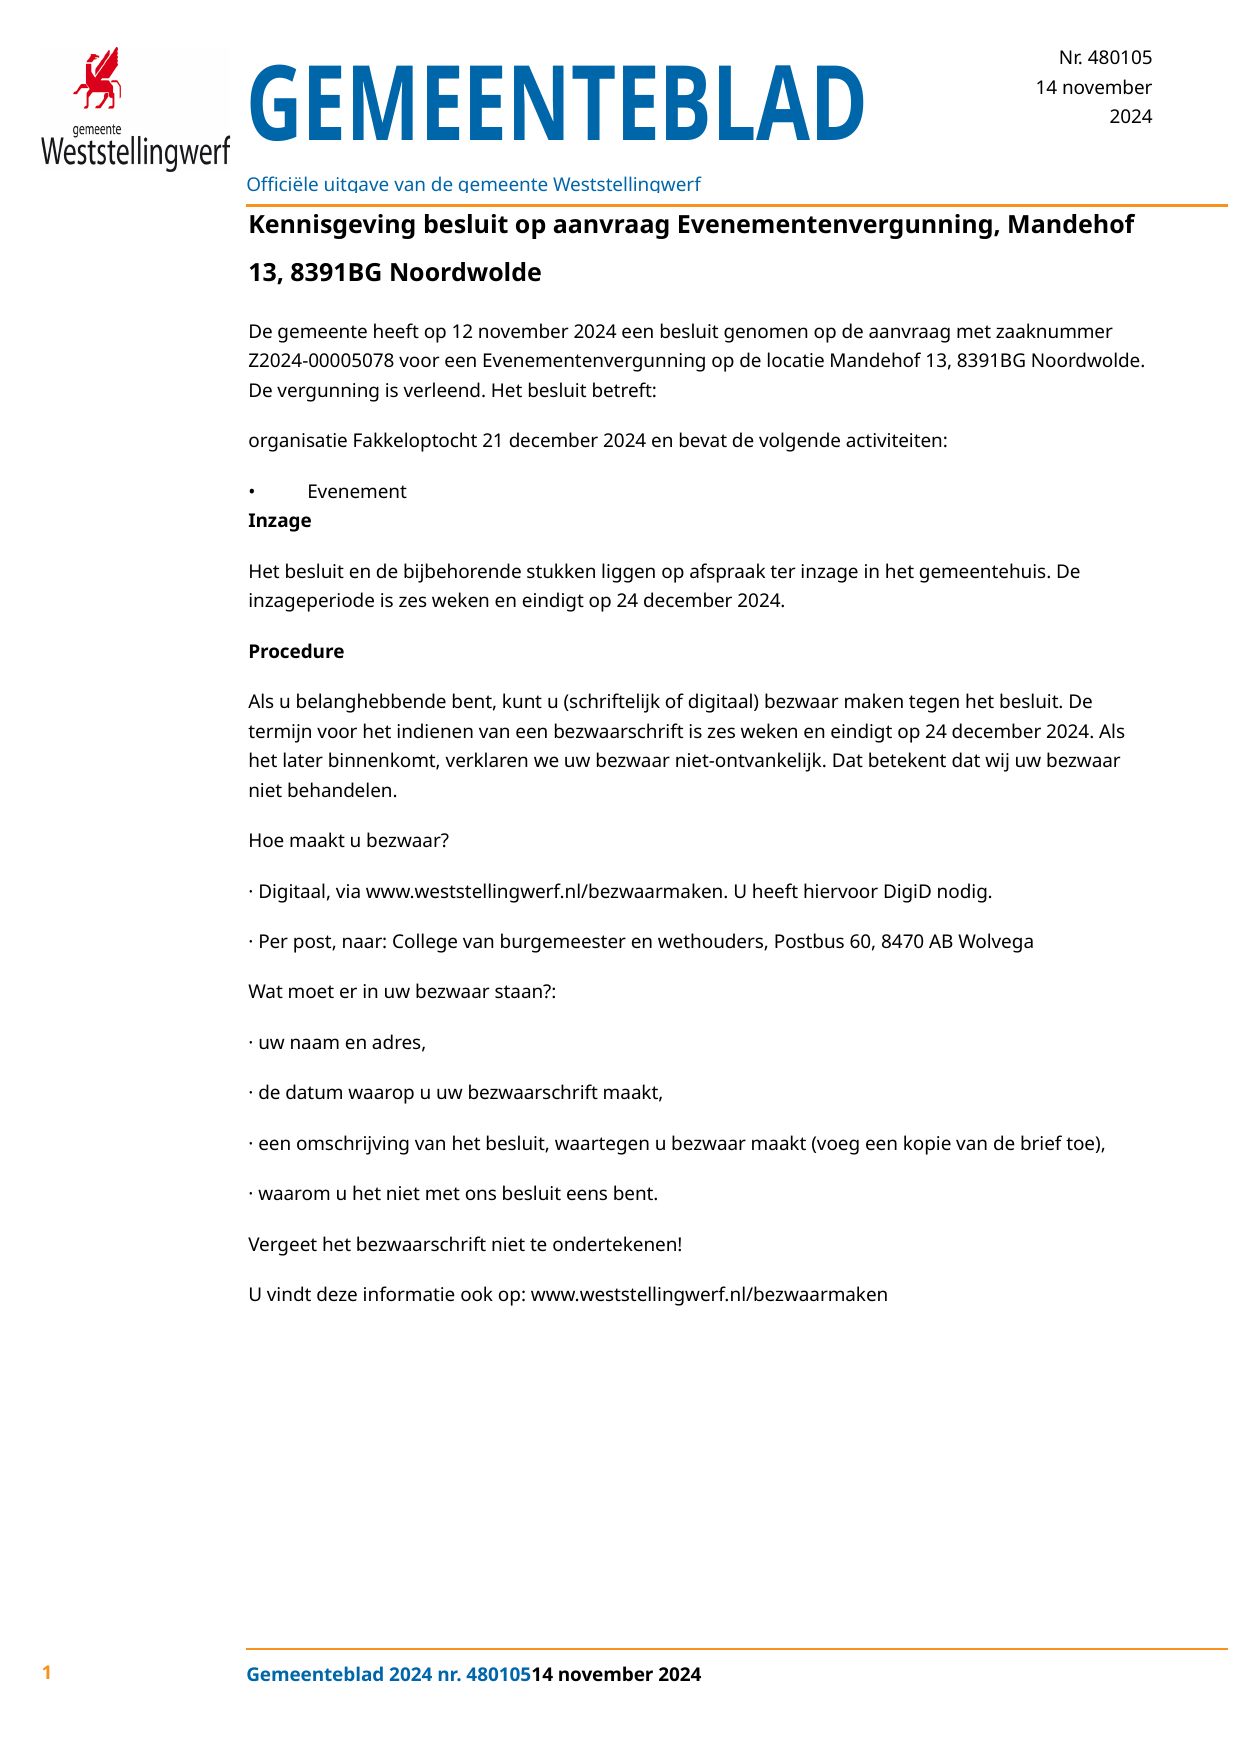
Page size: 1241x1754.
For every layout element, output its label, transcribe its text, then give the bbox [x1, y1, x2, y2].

text · een omschrijving van het besluit, waartegen u bezwaar maakt (voeg een kopie van de brief toe), [248, 1130, 1152, 1156]
text Het besluit en de bijbehorende stukken liggen op afspraak ter inzage in het gemeentehuis. De inzageperiode is zes weken en eindigt op 24 december 2024. [248, 558, 1152, 613]
text Procedure [248, 638, 1152, 664]
text Als u belanghebbende bent, kunt u (schriftelijk of digitaal) bezwaar maken tegen het besluit. De termijn voor het indienen van een bezwaarschrift is zes weken en eindigt op 24 december 2024. Als het later binnenkomt, verklaren we uw bezwaar niet-ontvankelijk. Dat betekent dat wij uw bezwaar niet behandelen. [248, 688, 1152, 803]
picture [41, 47, 231, 172]
text · uw naam en adres, [248, 1029, 1152, 1055]
text Hoe maakt u bezwaar? [248, 827, 1152, 853]
text · Per post, naar: College van burgemeester en wethouders, Postbus 60, 8470 AB Wolvega [248, 928, 1152, 954]
text Wat moet er in uw bezwaar staan?: [248, 979, 1152, 1004]
text · de datum waarop u uw bezwaarschrift maakt, [248, 1079, 1152, 1105]
text De gemeente heeft op 12 november 2024 een besluit genomen op de aanvraag met zaaknummer Z2024-00005078 voor een Evenementenvergunning op de locatie Mandehof 13, 8391BG Noordwolde. De vergunning is verleend. Het besluit betreft: [248, 318, 1152, 403]
text Kennisgeving besluit op aanvraag Evenementenvergunning, Mandehof 13, 8391BG Noordwolde [248, 207, 1152, 288]
text · Digitaal, via www.weststellingwerf.nl/bezwaarmaken. U heeft hiervoor DigiD nodig. [248, 878, 1152, 904]
text · waarom u het niet met ons besluit eens bent. [248, 1180, 1152, 1206]
text organisatie Fakkeloptocht 21 december 2024 en bevat de volgende activiteiten: [248, 427, 1152, 453]
text Vergeet het bezwaarschrift niet te ondertekenen! [248, 1231, 1152, 1257]
text Inzage [248, 507, 1152, 533]
list Evenement [248, 478, 1152, 504]
text U vindt deze informatie ook op: www.weststellingwerf.nl/bezwaarmaken [248, 1281, 1152, 1307]
